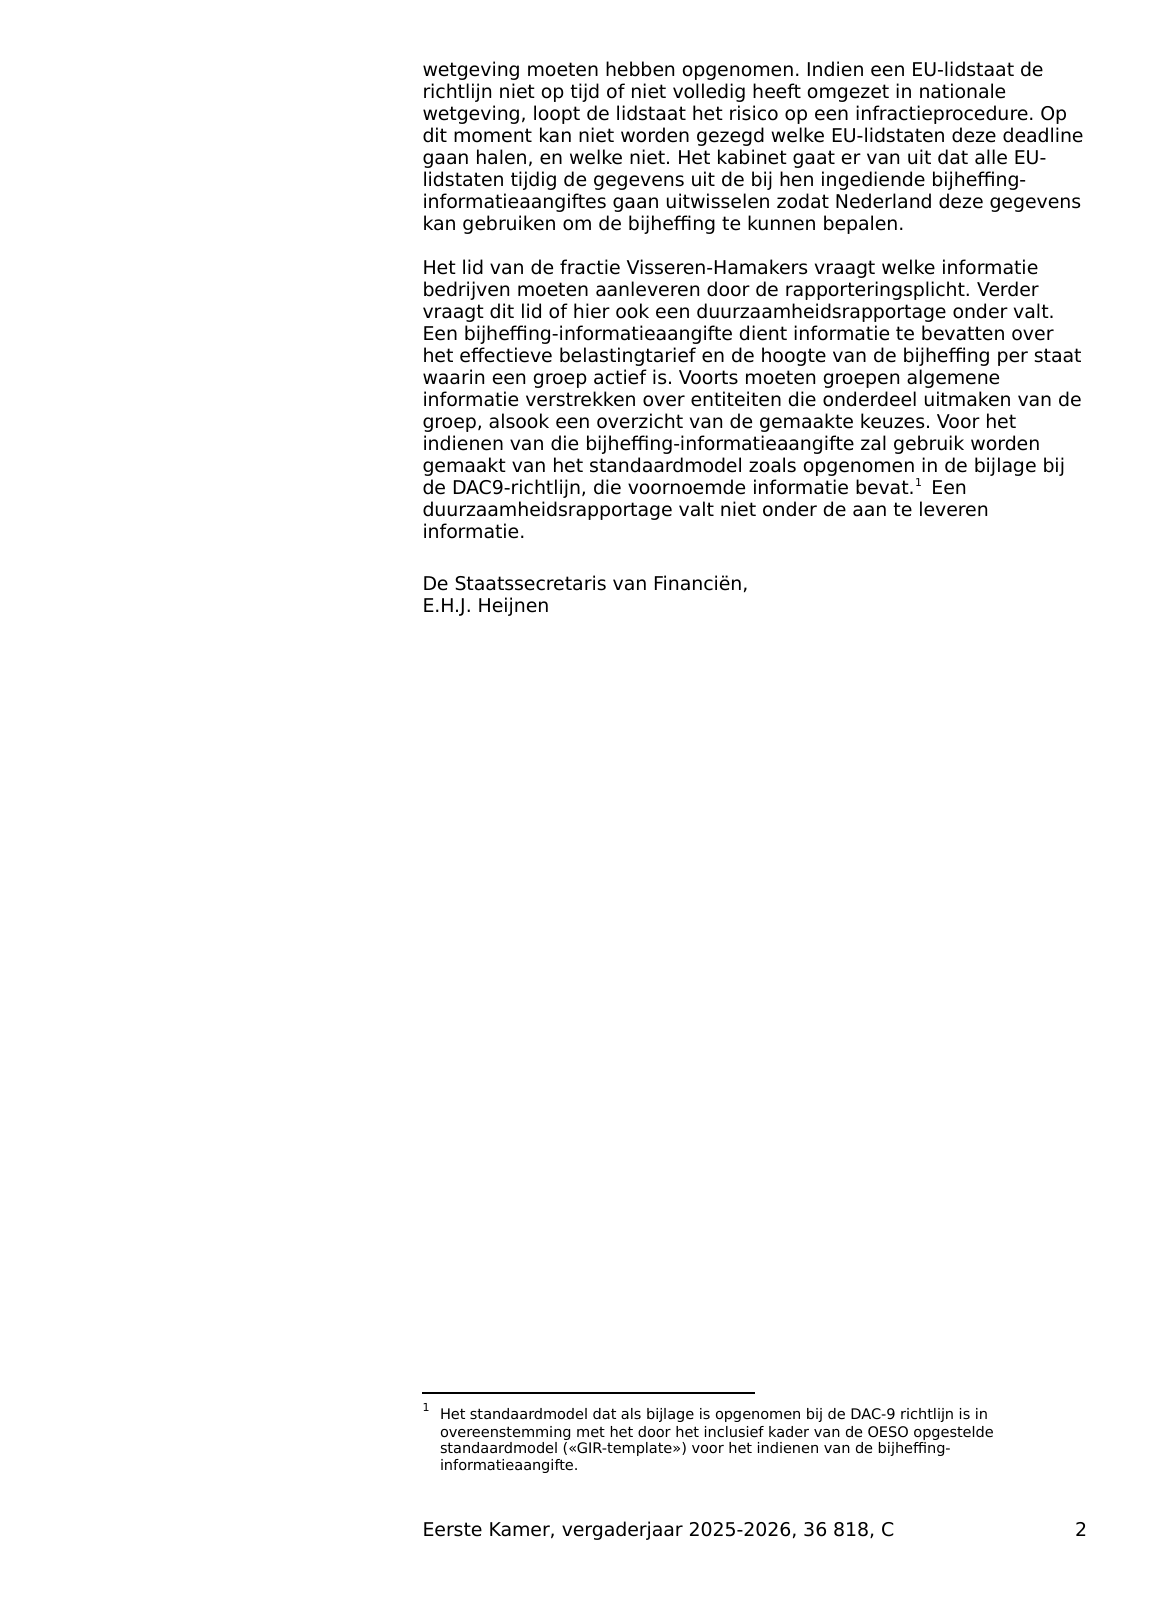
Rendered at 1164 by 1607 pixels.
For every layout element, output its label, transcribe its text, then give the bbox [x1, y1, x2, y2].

text De Staatssecretaris van Financiën, E.H.J. Heijnen [422, 573, 1087, 617]
text Het lid van de fractie Visseren-Hamakers vraagt welke informatie bedrijven moeten aanleveren door de rapporteringsplicht. Verder vraagt dit lid of hier ook een duurzaamheidsrapportage onder valt. Een bijheffing-informatieaangifte dient informatie te bevatten over het effectieve belastingtarief en de hoogte van de bijheffing per staat waarin een groep actief is. Voorts moeten groepen algemene informatie verstrekken over entiteiten die onderdeel uitmaken van de groep, alsook een overzicht van de gemaakte keuzes. Voor het indienen van die bijheffing-informatieaangifte zal gebruik worden gemaakt van het standaardmodel zoals opgenomen in de bijlage bij de DAC9-richtlijn, die voornoemde informatie bevat. Een duurzaamheidsrapportage valt niet onder de aan te leveren informatie. [422, 257, 1087, 543]
text wetgeving moeten hebben opgenomen. Indien een EU-lidstaat de richtlijn niet op tijd of niet volledig heeft omgezet in nationale wetgeving, loopt de lidstaat het risico op een infractieprocedure. Op dit moment kan niet worden gezegd welke EU-lidstaten deze deadline gaan halen, en welke niet. Het kabinet gaat er van uit dat alle EU-lidstaten tijdig de gegevens uit de bij hen ingediende bijheffing-informatieaangiftes gaan uitwisselen zodat Nederland deze gegevens kan gebruiken om de bijheffing te kunnen bepalen. [422, 59, 1087, 235]
text Het standaardmodel dat als bijlage is opgenomen bij de DAC-9 richtlijn is in overeenstemming met het door het inclusief kader van de OESO opgestelde standaardmodel («GIR-template») voor het indienen van de bijheffing-informatieaangifte. [422, 1402, 1087, 1474]
